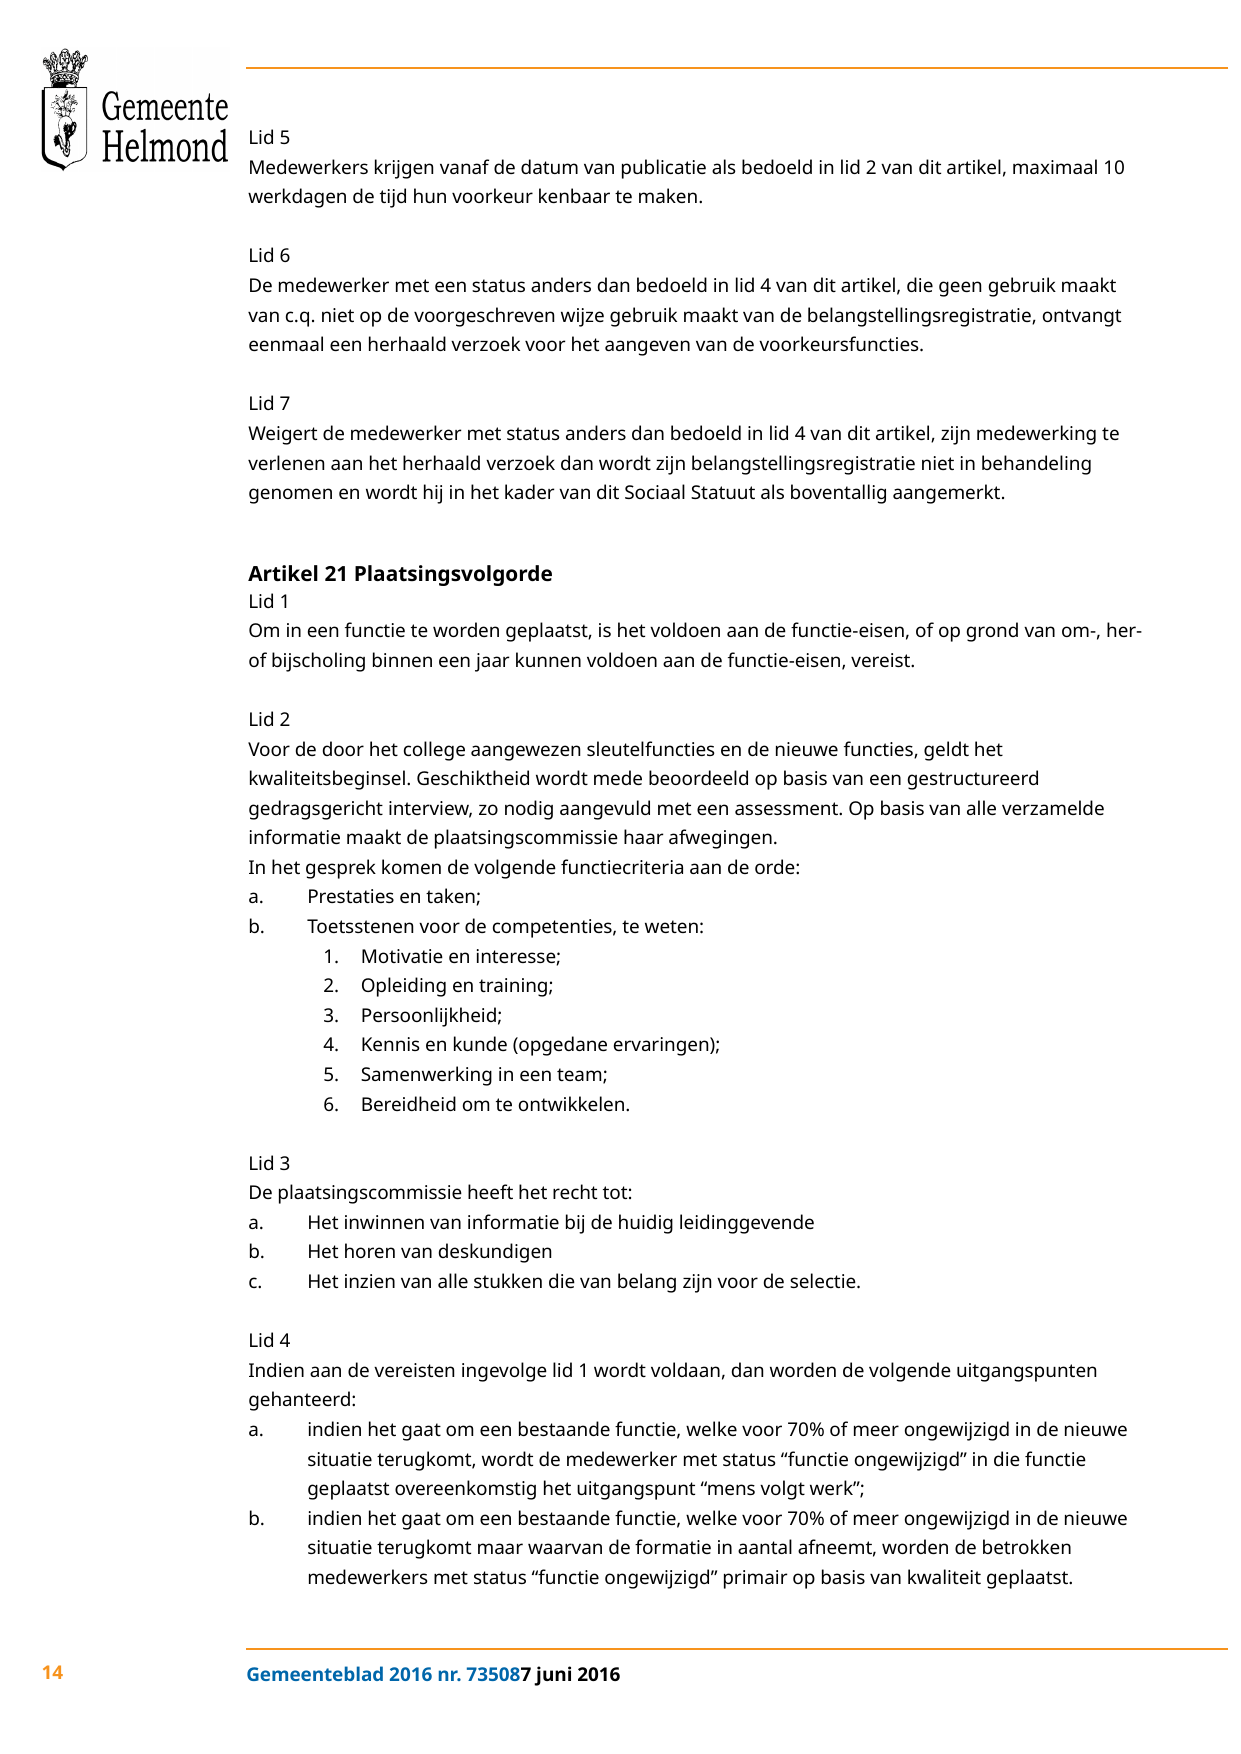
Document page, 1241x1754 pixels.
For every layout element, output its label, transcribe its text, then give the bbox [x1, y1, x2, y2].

list indien het gaat om een bestaande functie, welke voor 70% of meer ongewijzigd in de nieuwe situatie terugkomt maar waarvan de formatie in aantal afneemt, worden de betrokken medewerkers met status “functie ongewijzigd” primair op basis van kwaliteit geplaatst. [248, 1505, 1152, 1590]
text In het gesprek komen de volgende functiecriteria aan de orde: [248, 854, 1152, 880]
text De medewerker met een status anders dan bedoeld in lid 4 van dit artikel, die geen gebruik maakt van c.q. niet op de voorgeschreven wijze gebruik maakt van de belangstellingsregistratie, ontvangt eenmaal een herhaald verzoek voor het aangeven van de voorkeursfuncties. [248, 272, 1152, 357]
text Om in een functie te worden geplaatst, is het voldoen aan de functie-eisen, of op grond van om-, her- of bijscholing binnen een jaar kunnen voldoen aan de functie-eisen, vereist. [248, 617, 1152, 673]
text Medewerkers krijgen vanaf de datum van publicatie als bedoeld in lid 2 van dit artikel, maximaal 10 werkdagen de tijd hun voorkeur kenbaar te maken. [248, 154, 1152, 209]
list indien het gaat om een bestaande functie, welke voor 70% of meer ongewijzigd in de nieuwe situatie terugkomt, wordt de medewerker met status “functie ongewijzigd” in die functie geplaatst overeenkomstig het uitgangspunt “mens volgt werk”; [248, 1416, 1152, 1501]
list Opleiding en training; [323, 972, 1152, 998]
list Motivatie en interesse; [323, 943, 1152, 968]
text Indien aan de vereisten ingevolge lid 1 wordt voldaan, dan worden de volgende uitgangspunten gehanteerd: [248, 1357, 1152, 1412]
list Persoonlijkheid; [323, 1002, 1152, 1028]
text Lid 6 [248, 243, 1152, 268]
text Lid 1 [248, 588, 1152, 613]
text Lid 7 [248, 391, 1152, 416]
text Artikel 21 Plaatsingsvolgorde [248, 559, 1152, 588]
list Kennis en kunde (opgedane ervaringen); [323, 1032, 1152, 1057]
picture [41, 47, 231, 172]
list Bereidheid om te ontwikkelen. [323, 1091, 1152, 1116]
text Lid 3 [248, 1150, 1152, 1176]
list Het horen van deskundigen [248, 1239, 1152, 1264]
text Lid 2 [248, 706, 1152, 732]
text Voor de door het college aangewezen sleutelfuncties en de nieuwe functies, geldt het kwaliteitsbeginsel. Geschiktheid wordt mede beoordeeld op basis van een gestructureerd gedragsgericht interview, zo nodig aangevuld met een assessment. Op basis van alle verzamelde informatie maakt de plaatsingscommissie haar afwegingen. [248, 736, 1152, 850]
list Samenwerking in een team; [323, 1061, 1152, 1087]
text De plaatsingscommissie heeft het recht tot: [248, 1179, 1152, 1205]
text Lid 5 [248, 124, 1152, 150]
list Het inwinnen van informatie bij de huidig leidinggevende [248, 1209, 1152, 1235]
text Lid 4 [248, 1327, 1152, 1353]
list Prestaties en taken; [248, 884, 1152, 909]
text Weigert de medewerker met status anders dan bedoeld in lid 4 van dit artikel, zijn medewerking te verlenen aan het herhaald verzoek dan wordt zijn belangstellingsregistratie niet in behandeling genomen en wordt hij in het kader van dit Sociaal Statuut als boventallig aangemerkt. [248, 420, 1152, 505]
list Het inzien van alle stukken die van belang zijn voor de selectie. [248, 1268, 1152, 1294]
list Toetsstenen voor de competenties, te weten: [248, 913, 1152, 939]
